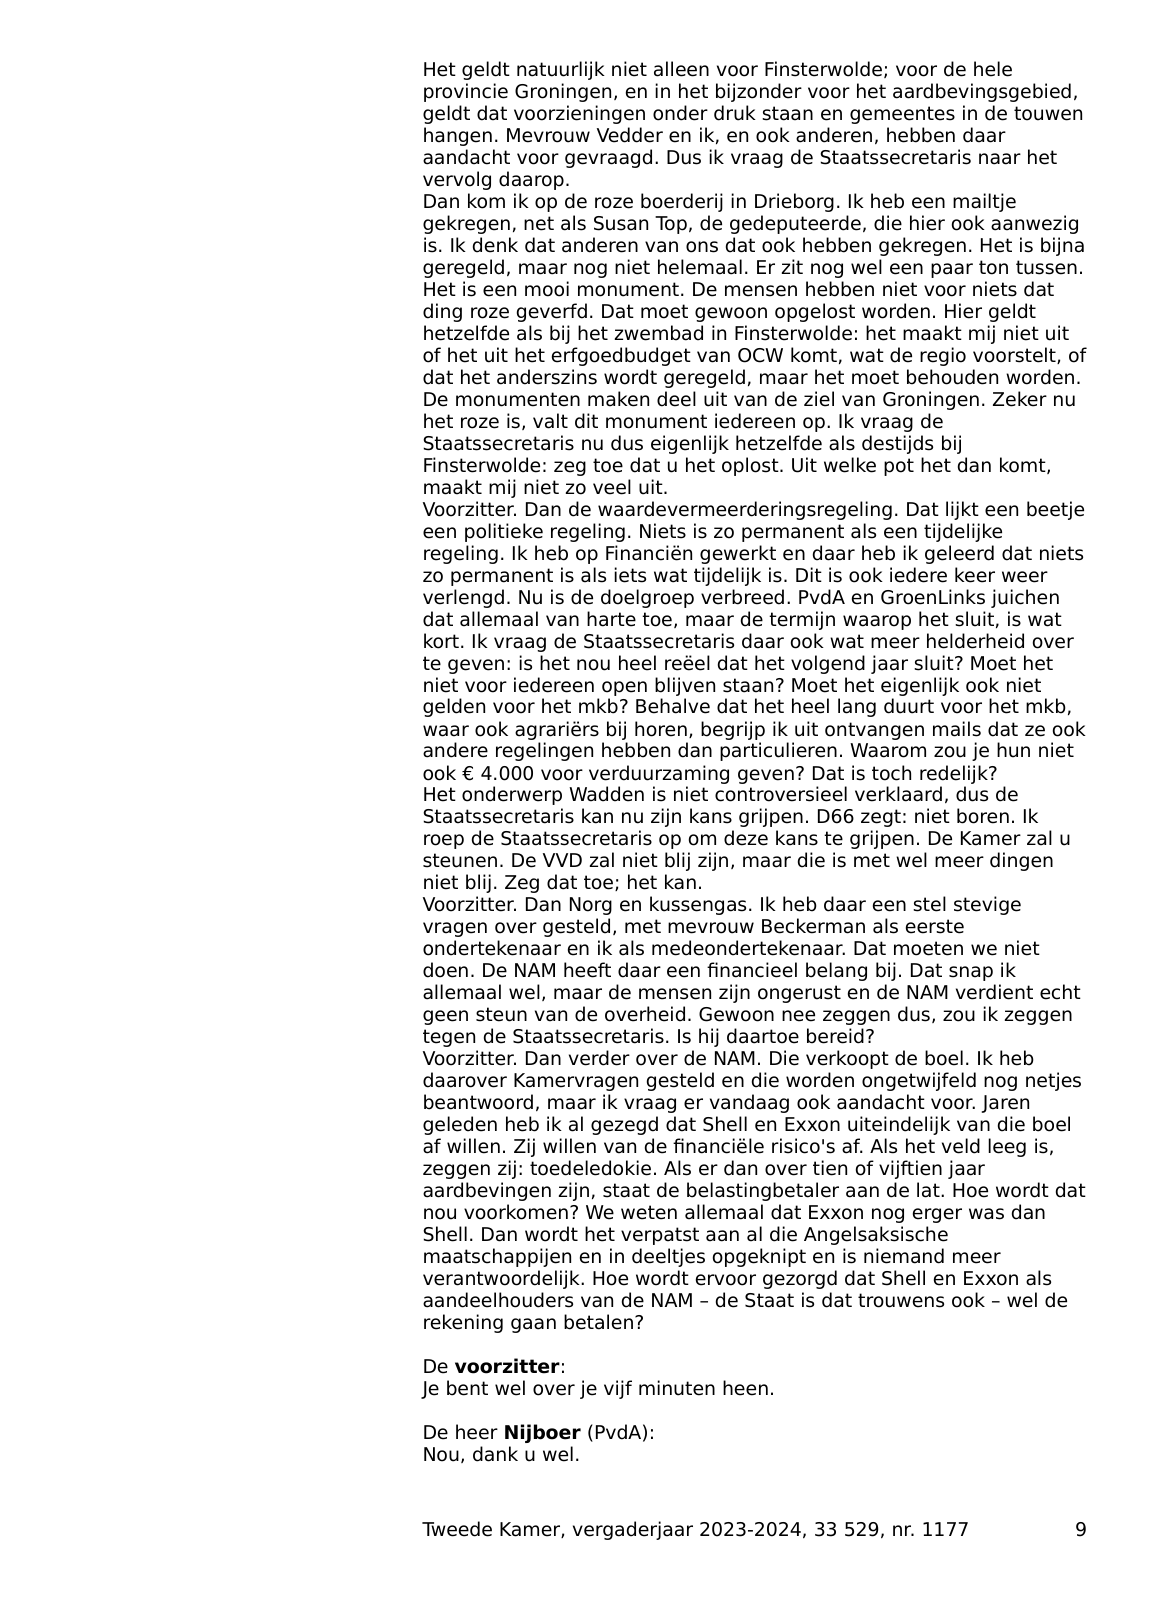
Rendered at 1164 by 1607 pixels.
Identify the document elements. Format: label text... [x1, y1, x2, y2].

text Het geldt natuurlijk niet alleen voor Finsterwolde; voor de hele provincie Groningen, en in het bijzonder voor het aardbevingsgebied, geldt dat voorzieningen onder druk staan en gemeentes in de touwen hangen. Mevrouw Vedder en ik, en ook anderen, hebben daar aandacht voor gevraagd. Dus ik vraag de Staatssecretaris naar het vervolg daarop. [422, 59, 1087, 191]
text De heer Nijboer (PvdA): [422, 1422, 1087, 1444]
text Voorzitter. Dan de waardevermeerderingsregeling. Dat lijkt een beetje een politieke regeling. Niets is zo permanent als een tijdelijke regeling. Ik heb op Financiën gewerkt en daar heb ik geleerd dat niets zo permanent is als iets wat tijdelijk is. Dit is ook iedere keer weer verlengd. Nu is de doelgroep verbreed. PvdA en GroenLinks juichen dat allemaal van harte toe, maar de termijn waarop het sluit, is wat kort. Ik vraag de Staatssecretaris daar ook wat meer helderheid over te geven: is het nou heel reëel dat het volgend jaar sluit? Moet het niet voor iedereen open blijven staan? Moet het eigenlijk ook niet gelden voor het mkb? Behalve dat het heel lang duurt voor het mkb, waar ook agrariërs bij horen, begrijp ik uit ontvangen mails dat ze ook andere regelingen hebben dan particulieren. Waarom zou je hun niet ook € 4.000 voor verduurzaming geven? Dat is toch redelijk? [422, 499, 1087, 784]
text Voorzitter. Dan Norg en kussengas. Ik heb daar een stel stevige vragen over gesteld, met mevrouw Beckerman als eerste ondertekenaar en ik als medeondertekenaar. Dat moeten we niet doen. De NAM heeft daar een financieel belang bij. Dat snap ik allemaal wel, maar de mensen zijn ongerust en de NAM verdient echt geen steun van de overheid. Gewoon nee zeggen dus, zou ik zeggen tegen de Staatssecretaris. Is hij daartoe bereid? [422, 894, 1087, 1048]
text Dan kom ik op de roze boerderij in Drieborg. Ik heb een mailtje gekregen, net als Susan Top, de gedeputeerde, die hier ook aanwezig is. Ik denk dat anderen van ons dat ook hebben gekregen. Het is bijna geregeld, maar nog niet helemaal. Er zit nog wel een paar ton tussen. Het is een mooi monument. De mensen hebben niet voor niets dat ding roze geverfd. Dat moet gewoon opgelost worden. Hier geldt hetzelfde als bij het zwembad in Finsterwolde: het maakt mij niet uit of het uit het erfgoedbudget van OCW komt, wat de regio voorstelt, of dat het anderszins wordt geregeld, maar het moet behouden worden. De monumenten maken deel uit van de ziel van Groningen. Zeker nu het roze is, valt dit monument iedereen op. Ik vraag de Staatssecretaris nu dus eigenlijk hetzelfde als destijds bij Finsterwolde: zeg toe dat u het oplost. Uit welke pot het dan komt, maakt mij niet zo veel uit. [422, 191, 1087, 499]
text Nou, dank u wel. [422, 1444, 1087, 1466]
text De voorzitter: [422, 1356, 1087, 1378]
text Het onderwerp Wadden is niet controversieel verklaard, dus de Staatssecretaris kan nu zijn kans grijpen. D66 zegt: niet boren. Ik roep de Staatssecretaris op om deze kans te grijpen. De Kamer zal u steunen. De VVD zal niet blij zijn, maar die is met wel meer dingen niet blij. Zeg dat toe; het kan. [422, 784, 1087, 894]
text Je bent wel over je vijf minuten heen. [422, 1378, 1087, 1400]
text Voorzitter. Dan verder over de NAM. Die verkoopt de boel. Ik heb daarover Kamervragen gesteld en die worden ongetwijfeld nog netjes beantwoord, maar ik vraag er vandaag ook aandacht voor. Jaren geleden heb ik al gezegd dat Shell en Exxon uiteindelijk van die boel af willen. Zij willen van de financiële risico's af. Als het veld leeg is, zeggen zij: toedeledokie. Als er dan over tien of vijftien jaar aardbevingen zijn, staat de belastingbetaler aan de lat. Hoe wordt dat nou voorkomen? We weten allemaal dat Exxon nog erger was dan Shell. Dan wordt het verpatst aan al die Angelsaksische maatschappijen en in deeltjes opgeknipt en is niemand meer verantwoordelijk. Hoe wordt ervoor gezorgd dat Shell en Exxon als aandeelhouders van de NAM – de Staat is dat trouwens ook – wel de rekening gaan betalen? [422, 1048, 1087, 1334]
